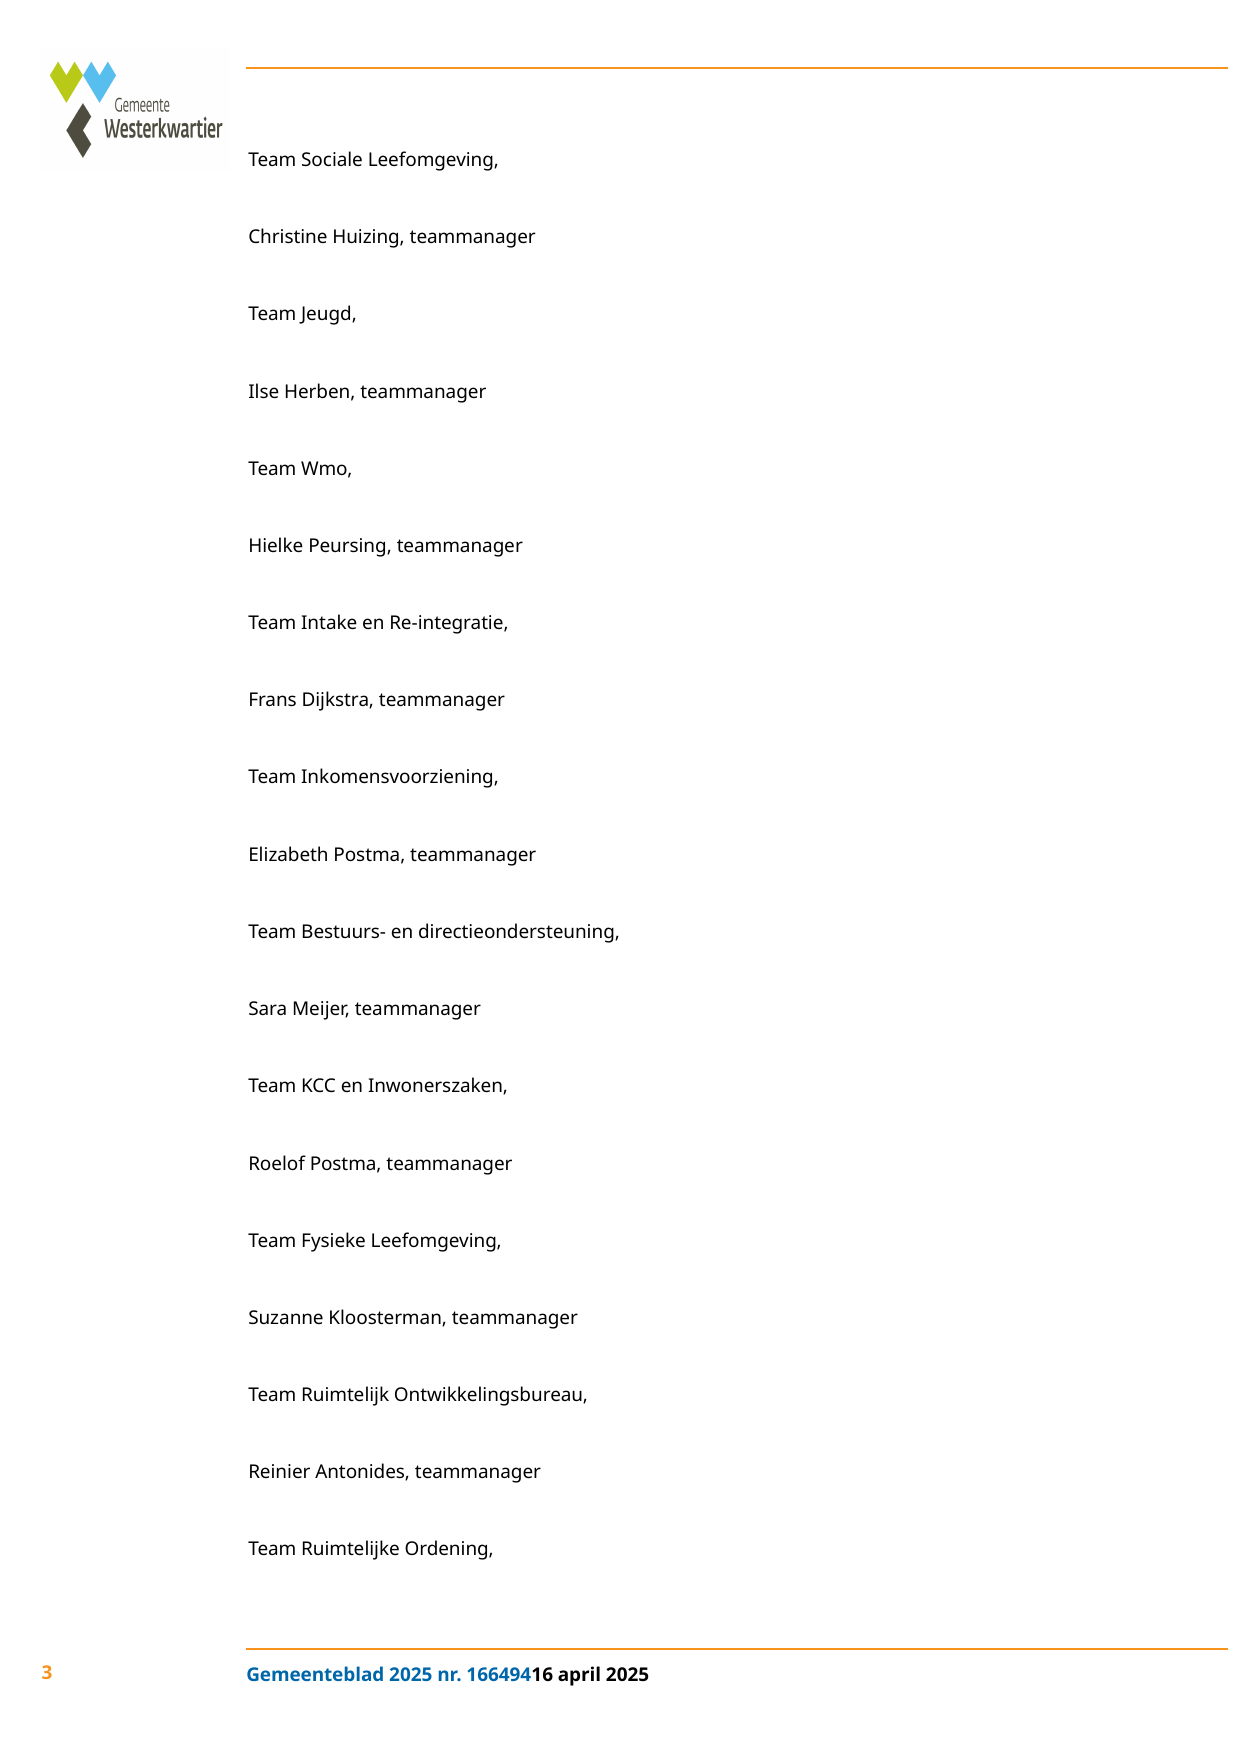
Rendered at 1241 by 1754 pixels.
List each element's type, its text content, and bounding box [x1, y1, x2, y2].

text Team Inkomensvoorziening, [248, 764, 1152, 789]
text Christine Huizing, teammanager [248, 223, 1152, 249]
text Team KCC en Inwonerszaken, [248, 1072, 1152, 1098]
text Suzanne Kloosterman, teammanager [248, 1304, 1152, 1330]
text Team Sociale Leefomgeving, [248, 146, 1152, 172]
text Elizabeth Postma, teammanager [248, 841, 1152, 867]
text Team Ruimtelijk Ontwikkelingsbureau, [248, 1381, 1152, 1407]
text Roelof Postma, teammanager [248, 1150, 1152, 1175]
text Reinier Antonides, teammanager [248, 1458, 1152, 1484]
text Sara Meijer, teammanager [248, 995, 1152, 1021]
text Frans Dijkstra, teammanager [248, 687, 1152, 712]
text Team Jeugd, [248, 301, 1152, 326]
text Team Fysieke Leefomgeving, [248, 1227, 1152, 1253]
text Hielke Peursing, teammanager [248, 532, 1152, 558]
text Ilse Herben, teammanager [248, 378, 1152, 403]
text Team Wmo, [248, 455, 1152, 481]
text Team Ruimtelijke Ordening, [248, 1536, 1152, 1561]
text Team Bestuurs- en directieondersteuning, [248, 918, 1152, 944]
text Team Intake en Re-integratie, [248, 609, 1152, 635]
picture [41, 47, 231, 172]
